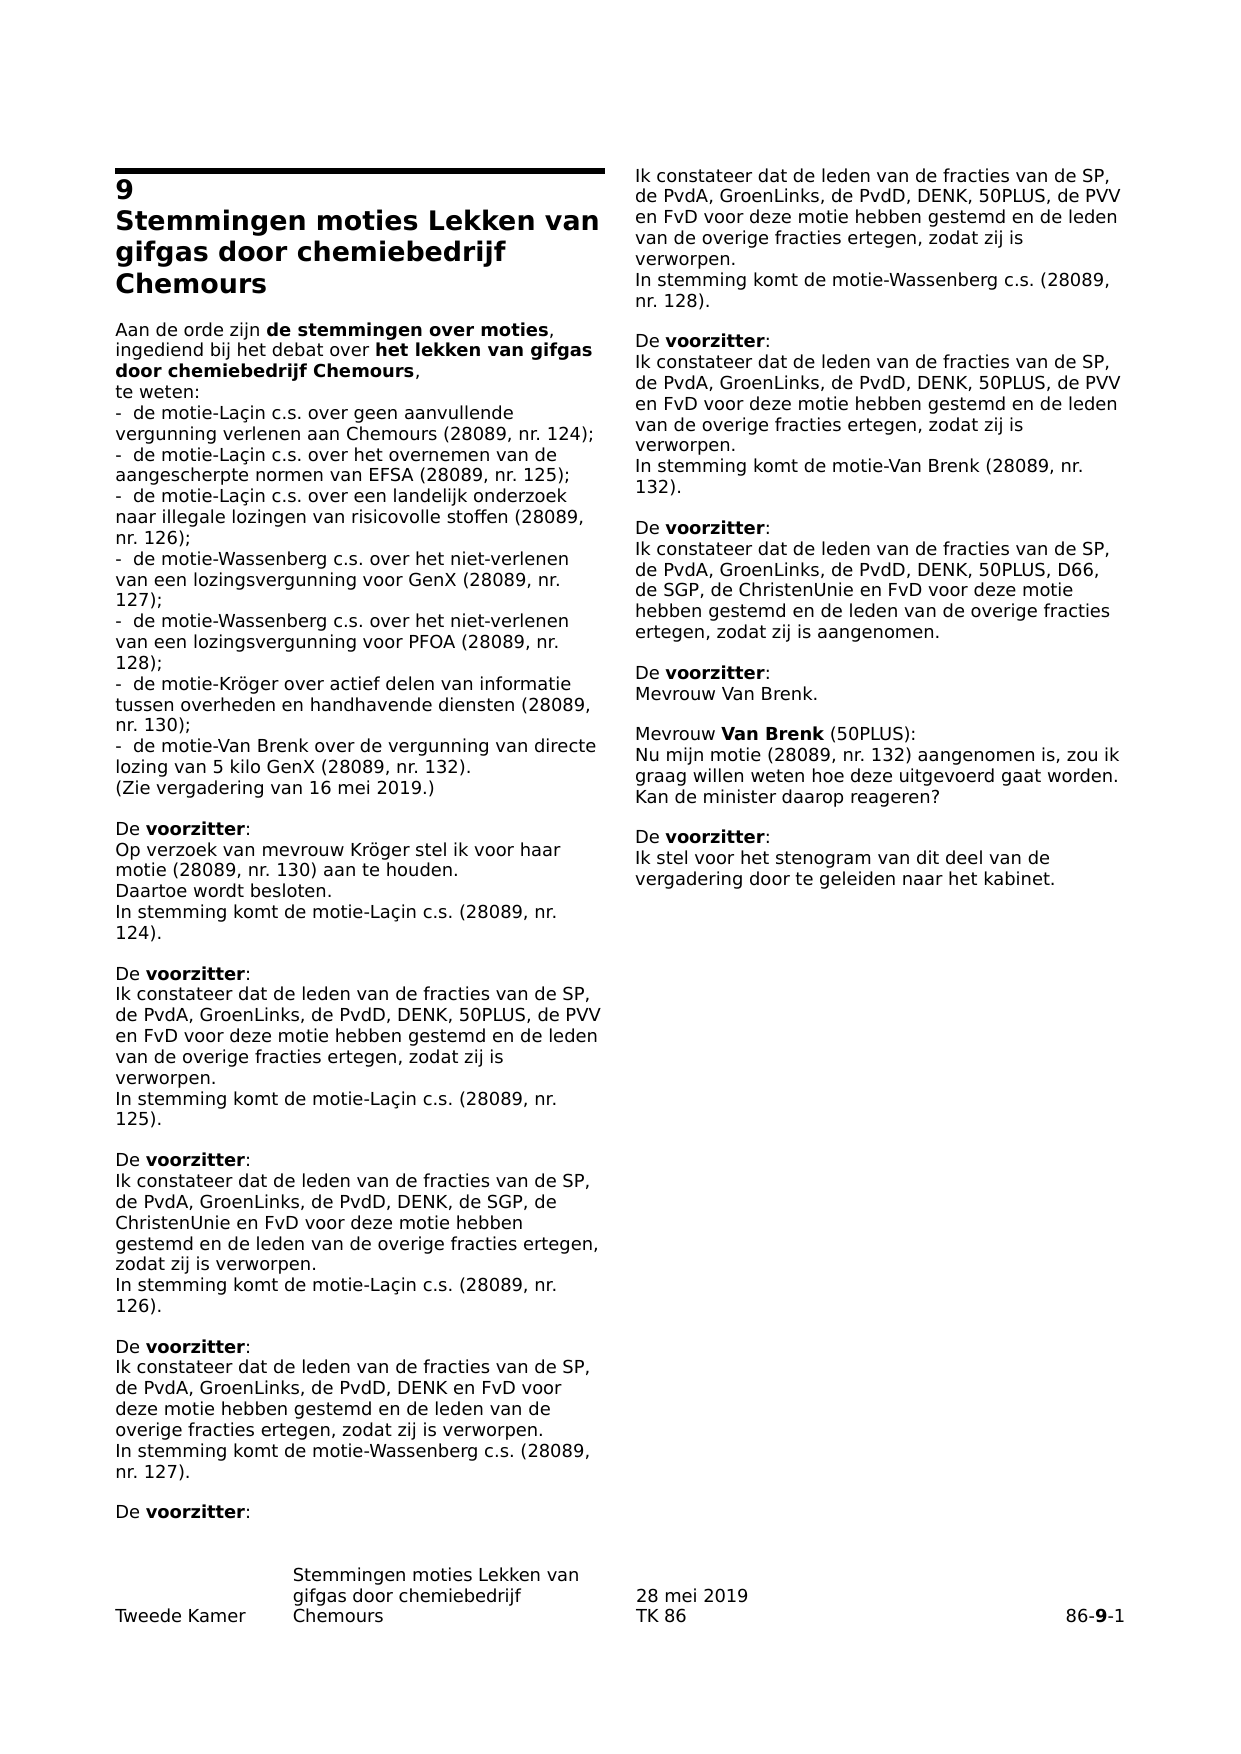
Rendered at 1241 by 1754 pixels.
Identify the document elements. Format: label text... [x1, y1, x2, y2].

text Daartoe wordt besloten. [115, 881, 605, 902]
text (Zie vergadering van 16 mei 2019.) [115, 778, 605, 798]
text In stemming komt de motie-Laçin c.s. (28089, nr. 124). [115, 902, 605, 943]
text In stemming komt de motie-Wassenberg c.s. (28089, nr. 127). [115, 1441, 605, 1482]
text In stemming komt de motie-Wassenberg c.s. (28089, nr. 128). [635, 269, 1125, 311]
list de motie-Kröger over actief delen van informatie tussen overheden en handhavende diensten (28089, nr. 130); [115, 673, 605, 736]
list de motie-Wassenberg c.s. over het niet-verlenen van een lozingsvergunning voor GenX (28089, nr. 127); [115, 548, 605, 611]
text Aan de orde zijn de stemmingen over moties, ingediend bij het debat over het lekken van gifgas door chemiebedrijf Chemours, [115, 319, 605, 382]
text De voorzitter: [115, 1150, 605, 1171]
text Ik constateer dat de leden van de fracties van de SP, de PvdA, GroenLinks, de PvdD, DENK, 50PLUS, de PVV en FvD voor deze motie hebben gestemd en de leden van de overige fracties ertegen, zodat zij is verworpen. [115, 984, 605, 1088]
text Ik stel voor het stenogram van dit deel van de vergadering door te geleiden naar het kabinet. [635, 848, 1125, 890]
list de motie-Wassenberg c.s. over het niet-verlenen van een lozingsvergunning voor PFOA (28089, nr. 128); [115, 611, 605, 673]
text De voorzitter: [635, 331, 1125, 352]
text In stemming komt de motie-Laçin c.s. (28089, nr. 125). [115, 1088, 605, 1130]
list de motie-Laçin c.s. over geen aanvullende vergunning verlenen aan Chemours (28089, nr. 124); [115, 403, 605, 444]
title 9 Stemmingen moties Lekken van gifgas door chemiebedrijf Chemours [115, 174, 605, 299]
text De voorzitter: [115, 1502, 605, 1523]
list de motie-Laçin c.s. over een landelijk onderzoek naar illegale lozingen van risicovolle stoffen (28089, nr. 126); [115, 486, 605, 548]
list de motie-Laçin c.s. over het overnemen van de aangescherpte normen van EFSA (28089, nr. 125); [115, 444, 605, 486]
text Nu mijn motie (28089, nr. 132) aangenomen is, zou ik graag willen weten hoe deze uitgevoerd gaat worden. Kan de minister daarop reageren? [635, 745, 1125, 807]
text Mevrouw Van Brenk. [635, 683, 1125, 704]
text De voorzitter: [635, 518, 1125, 538]
text Ik constateer dat de leden van de fracties van de SP, de PvdA, GroenLinks, de PvdD, DENK, 50PLUS, D66, de SGP, de ChristenUnie en FvD voor deze motie hebben gestemd en de leden van de overige fracties ertegen, zodat zij is aangenomen. [635, 538, 1125, 643]
text Ik constateer dat de leden van de fracties van de SP, de PvdA, GroenLinks, de PvdD, DENK, 50PLUS, de PVV en FvD voor deze motie hebben gestemd en de leden van de overige fracties ertegen, zodat zij is verworpen. [635, 352, 1125, 456]
list de motie-Van Brenk over de vergunning van directe lozing van 5 kilo GenX (28089, nr. 132). [115, 736, 605, 778]
text De voorzitter: [635, 827, 1125, 848]
text De voorzitter: [115, 1337, 605, 1357]
text In stemming komt de motie-Van Brenk (28089, nr. 132). [635, 456, 1125, 498]
text In stemming komt de motie-Laçin c.s. (28089, nr. 126). [115, 1275, 605, 1317]
text Ik constateer dat de leden van de fracties van de SP, de PvdA, GroenLinks, de PvdD, DENK en FvD voor deze motie hebben gestemd en de leden van de overige fracties ertegen, zodat zij is verworpen. [115, 1357, 605, 1441]
text te weten: [115, 382, 605, 403]
text Ik constateer dat de leden van de fracties van de SP, de PvdA, GroenLinks, de PvdD, DENK, de SGP, de ChristenUnie en FvD voor deze motie hebben gestemd en de leden van de overige fracties ertegen, zodat zij is verworpen. [115, 1171, 605, 1275]
text De voorzitter: [115, 818, 605, 839]
text Ik constateer dat de leden van de fracties van de SP, de PvdA, GroenLinks, de PvdD, DENK, 50PLUS, de PVV en FvD voor deze motie hebben gestemd en de leden van de overige fracties ertegen, zodat zij is verworpen. [635, 165, 1125, 269]
text De voorzitter: [115, 963, 605, 984]
text De voorzitter: [635, 663, 1125, 683]
text Mevrouw Van Brenk (50PLUS): [635, 724, 1125, 745]
text Op verzoek van mevrouw Kröger stel ik voor haar motie (28089, nr. 130) aan te houden. [115, 839, 605, 881]
